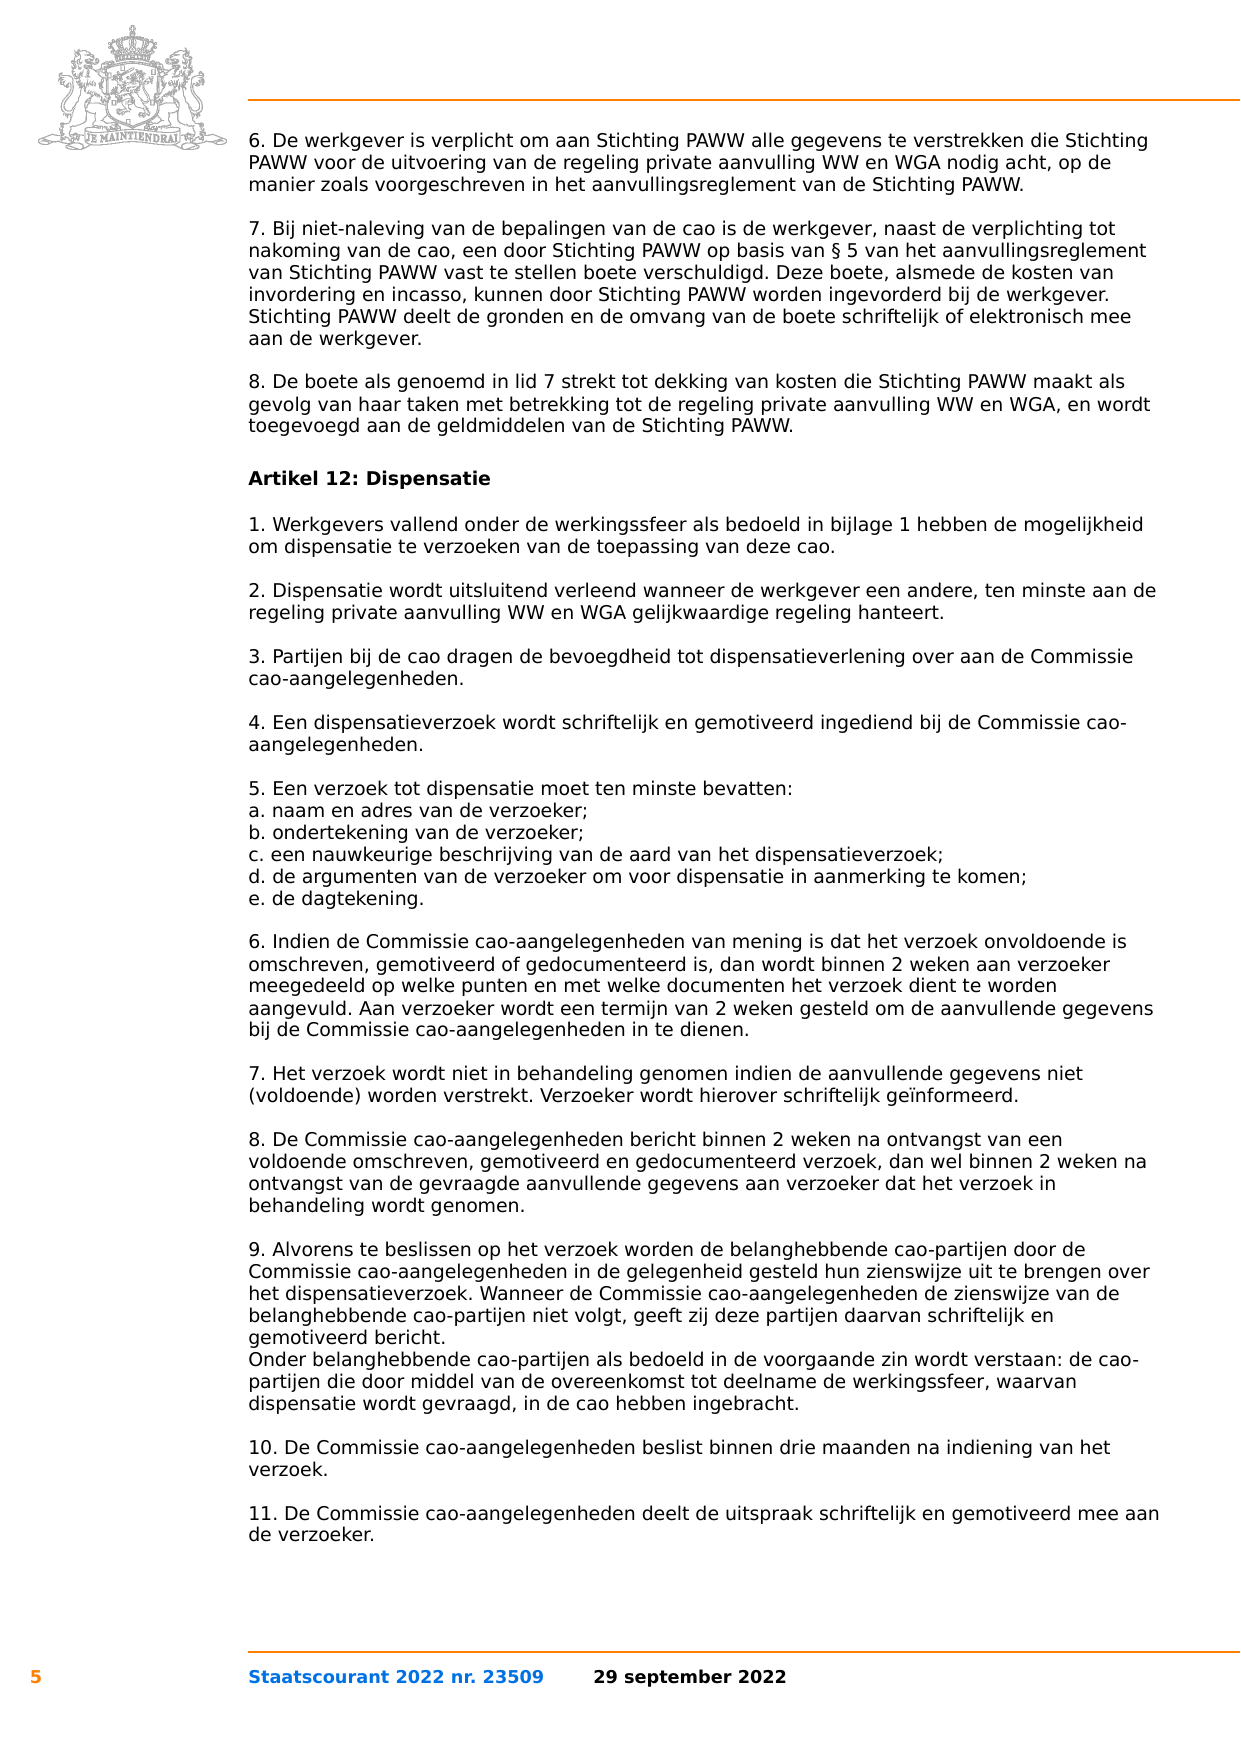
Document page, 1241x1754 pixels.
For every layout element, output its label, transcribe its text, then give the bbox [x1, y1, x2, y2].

text 3. Partijen bij de cao dragen de bevoegdheid tot dispensatieverlening over aan de Commissie cao-aangelegenheden. [248, 646, 1163, 690]
text d. de argumenten van de verzoeker om voor dispensatie in aanmerking te komen; [248, 866, 1163, 888]
text 6. De werkgever is verplicht om aan Stichting PAWW alle gegevens te verstrekken die Stichting PAWW voor de uitvoering van de regeling private aanvulling WW en WGA nodig acht, op de manier zoals voorgeschreven in het aanvullingsreglement van de Stichting PAWW. [248, 130, 1163, 196]
text 5. Een verzoek tot dispensatie moet ten minste bevatten: [248, 778, 1163, 800]
text 9. Alvorens te beslissen op het verzoek worden de belanghebbende cao-partijen door de Commissie cao-aangelegenheden in de gelegenheid gesteld hun zienswijze uit te brengen over het dispensatieverzoek. Wanneer de Commissie cao-aangelegenheden de zienswijze van de belanghebbende cao-partijen niet volgt, geeft zij deze partijen daarvan schriftelijk en gemotiveerd bericht. [248, 1239, 1163, 1349]
text 6. Indien de Commissie cao-aangelegenheden van mening is dat het verzoek onvoldoende is omschreven, gemotiveerd of gedocumenteerd is, dan wordt binnen 2 weken aan verzoeker meegedeeld op welke punten en met welke documenten het verzoek dient te worden aangevuld. Aan verzoeker wordt een termijn van 2 weken gesteld om de aanvullende gegevens bij de Commissie cao-aangelegenheden in te dienen. [248, 931, 1163, 1041]
text 7. Het verzoek wordt niet in behandeling genomen indien de aanvullende gegevens niet (voldoende) worden verstrekt. Verzoeker wordt hierover schriftelijk geïnformeerd. [248, 1063, 1163, 1107]
text 8. De boete als genoemd in lid 7 strekt tot dekking van kosten die Stichting PAWW maakt als gevolg van haar taken met betrekking tot de regeling private aanvulling WW en WGA, en wordt toegevoegd aan de geldmiddelen van de Stichting PAWW. [248, 371, 1163, 437]
text b. ondertekening van de verzoeker; [248, 822, 1163, 844]
text c. een nauwkeurige beschrijving van de aard van het dispensatieverzoek; [248, 844, 1163, 866]
subtitle Artikel 12: Dispensatie [248, 467, 1163, 489]
text 10. De Commissie cao-aangelegenheden beslist binnen drie maanden na indiening van het verzoek. [248, 1437, 1163, 1481]
text Onder belanghebbende cao-partijen als bedoeld in de voorgaande zin wordt verstaan: de cao-partijen die door middel van de overeenkomst tot deelname de werkingssfeer, waarvan dispensatie wordt gevraagd, in de cao hebben ingebracht. [248, 1349, 1163, 1415]
text e. de dagtekening. [248, 888, 1163, 909]
text 8. De Commissie cao-aangelegenheden bericht binnen 2 weken na ontvangst van een voldoende omschreven, gemotiveerd en gedocumenteerd verzoek, dan wel binnen 2 weken na ontvangst van de gevraagde aanvullende gegevens aan verzoeker dat het verzoek in behandeling wordt genomen. [248, 1129, 1163, 1217]
text 1. Werkgevers vallend onder de werkingssfeer als bedoeld in bijlage 1 hebben de mogelijkheid om dispensatie te verzoeken van de toepassing van deze cao. [248, 514, 1163, 558]
picture [38, 25, 227, 150]
text 11. De Commissie cao-aangelegenheden deelt de uitspraak schriftelijk en gemotiveerd mee aan de verzoeker. [248, 1502, 1163, 1546]
text a. naam en adres van de verzoeker; [248, 800, 1163, 822]
text 2. Dispensatie wordt uitsluitend verleend wanneer de werkgever een andere, ten minste aan de regeling private aanvulling WW en WGA gelijkwaardige regeling hanteert. [248, 580, 1163, 624]
text 4. Een dispensatieverzoek wordt schriftelijk en gemotiveerd ingediend bij de Commissie cao-aangelegenheden. [248, 712, 1163, 756]
text 7. Bij niet-naleving van de bepalingen van de cao is de werkgever, naast de verplichting tot nakoming van de cao, een door Stichting PAWW op basis van § 5 van het aanvullingsreglement van Stichting PAWW vast te stellen boete verschuldigd. Deze boete, alsmede de kosten van invordering en incasso, kunnen door Stichting PAWW worden ingevorderd bij de werkgever. Stichting PAWW deelt de gronden en de omvang van de boete schriftelijk of elektronisch mee aan de werkgever. [248, 218, 1163, 349]
